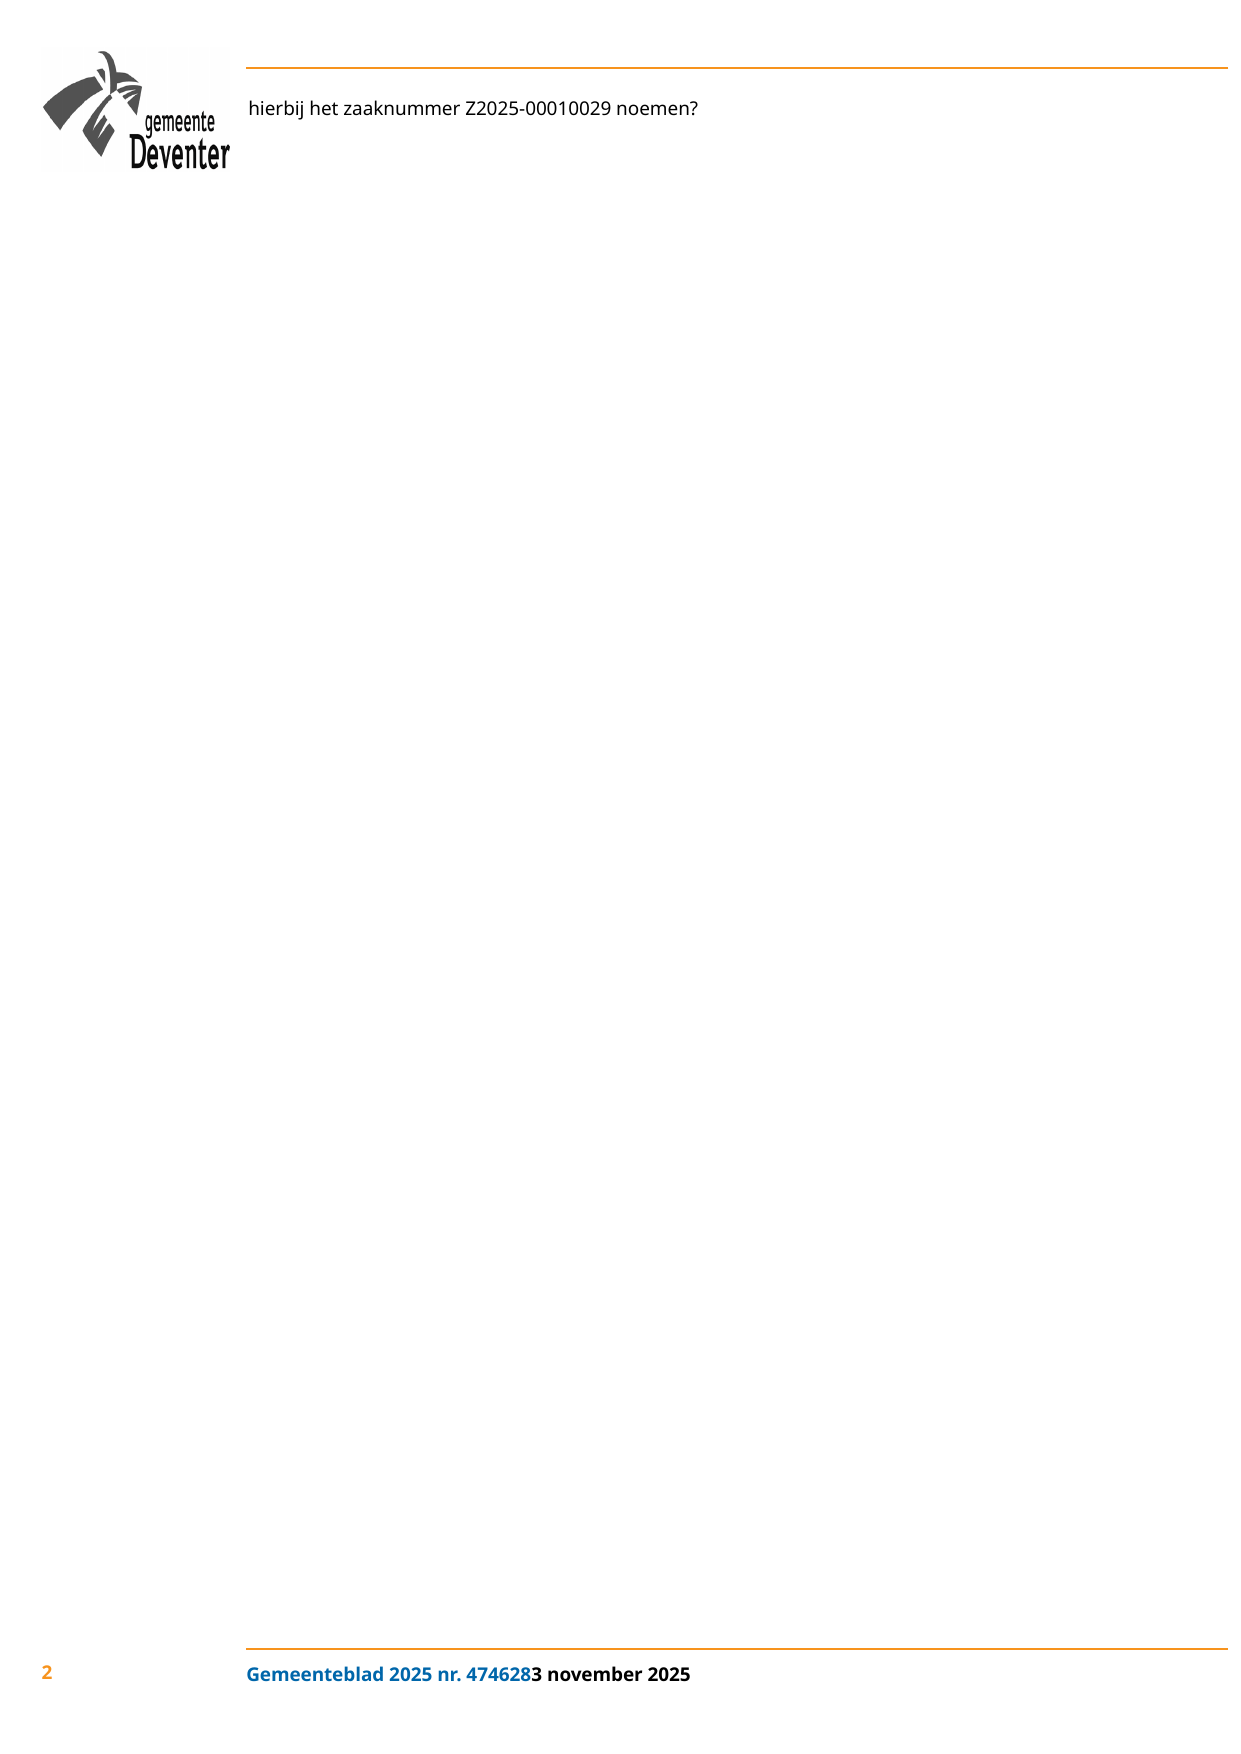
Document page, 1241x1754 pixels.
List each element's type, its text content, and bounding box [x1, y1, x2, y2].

picture [41, 47, 231, 172]
text hierbij het zaaknummer Z2025-00010029 noemen? [248, 95, 1152, 121]
